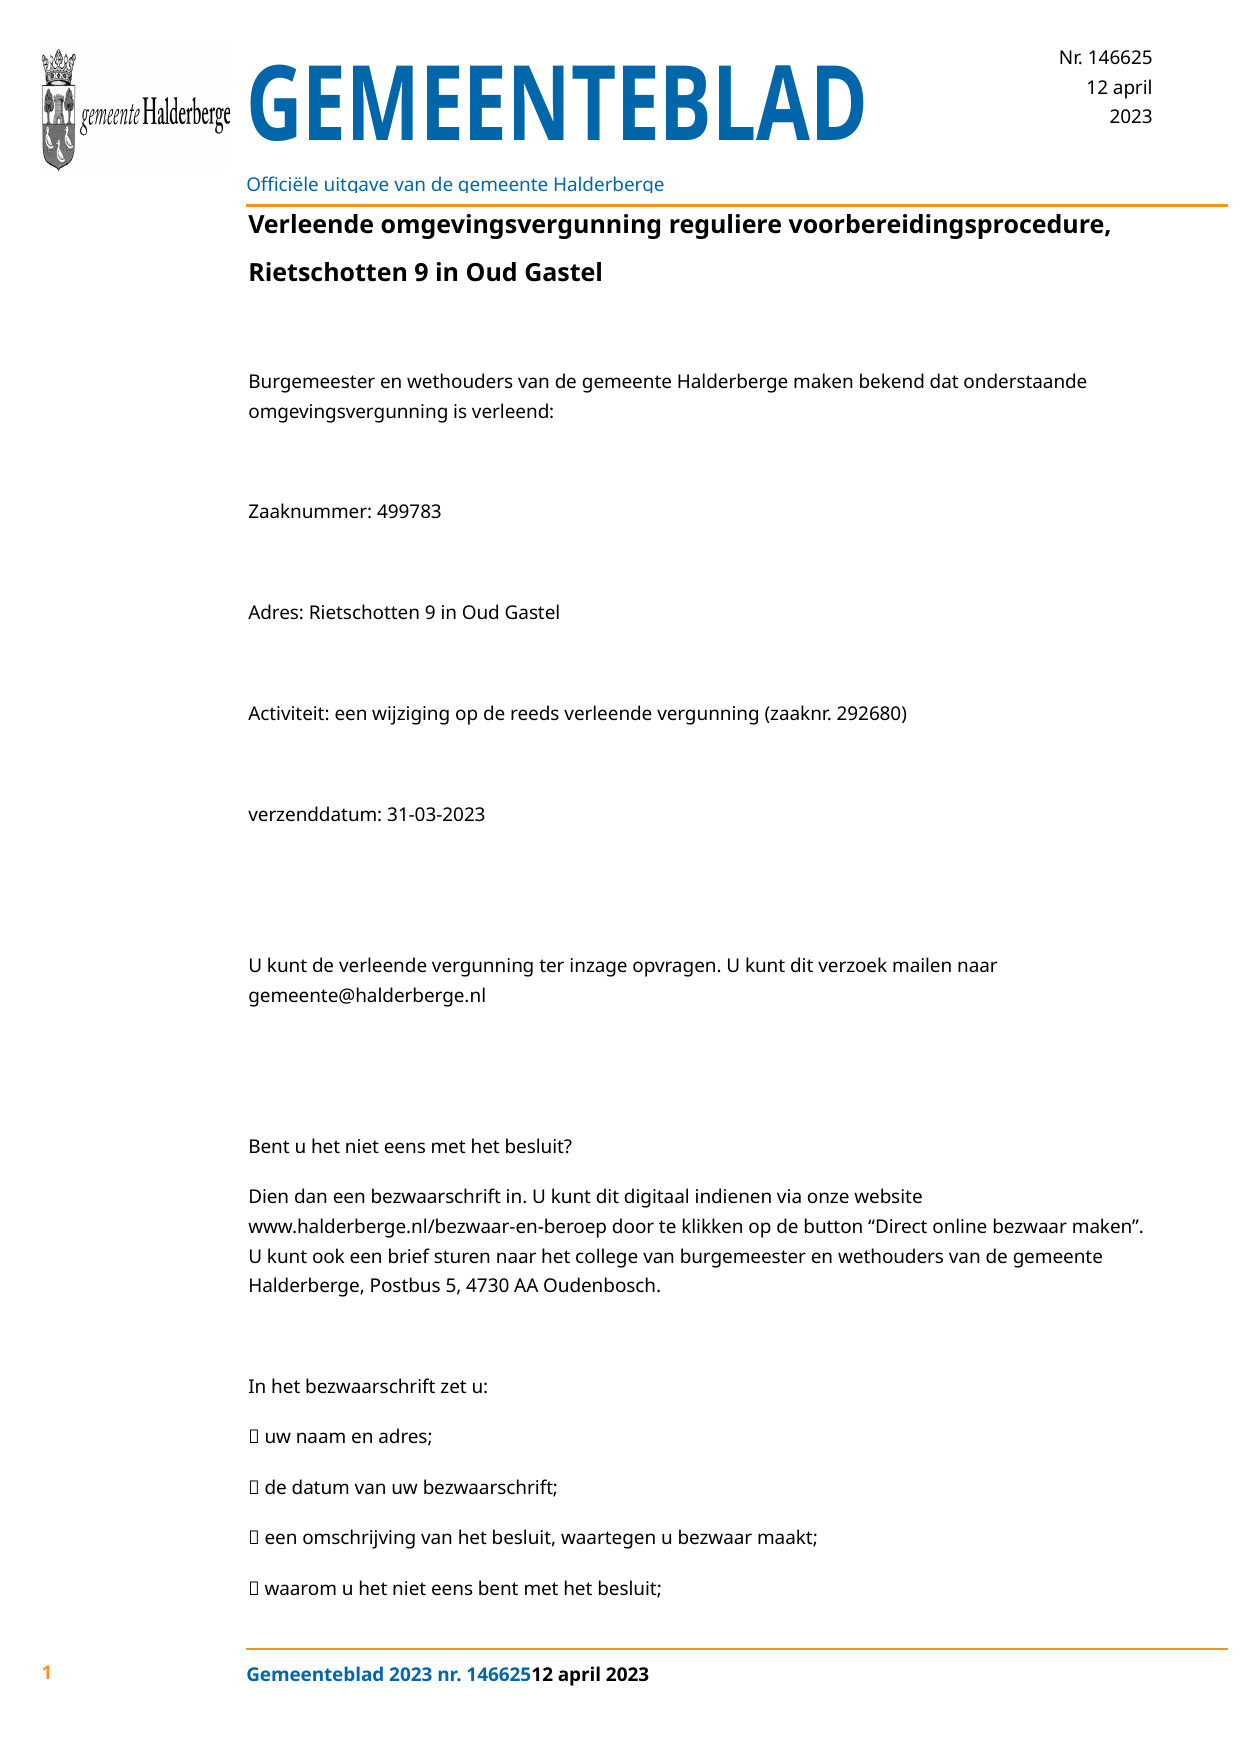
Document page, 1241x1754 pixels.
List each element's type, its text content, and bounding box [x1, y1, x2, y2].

text Activiteit: een wijziging op de reeds verleende vergunning (zaaknr. 292680) [248, 700, 1152, 726]
text Zaaknummer: 499783 [248, 499, 1152, 524]
picture [41, 47, 231, 172]
text  uw naam en adres; [248, 1424, 1152, 1449]
text  een omschrijving van het besluit, waartegen u bezwaar maakt; [248, 1524, 1152, 1550]
text verzenddatum: 31-03-2023 [248, 801, 1152, 827]
text Verleende omgevingsvergunning reguliere voorbereidingsprocedure, Rietschotten 9 in Oud Gastel [248, 207, 1152, 288]
text In het bezwaarschrift zet u: [248, 1373, 1152, 1399]
text  waarom u het niet eens bent met het besluit; [248, 1575, 1152, 1601]
text Bent u het niet eens met het besluit? [248, 1133, 1152, 1159]
text Burgemeester en wethouders van de gemeente Halderberge maken bekend dat onderstaande omgevingsvergunning is verleend: [248, 368, 1152, 424]
text  de datum van uw bezwaarschrift; [248, 1474, 1152, 1500]
text Adres: Rietschotten 9 in Oud Gastel [248, 599, 1152, 625]
text Dien dan een bezwaarschrift in. U kunt dit digitaal indienen via onze website www.halderberge.nl/bezwaar-en-beroep door te klikken op de button “Direct online bezwaar maken”. U kunt ook een brief sturen naar het college van burgemeester en wethouders van de gemeente Halderberge, Postbus 5, 4730 AA Oudenbosch. [248, 1184, 1152, 1298]
text U kunt de verleende vergunning ter inzage opvragen. U kunt dit verzoek mailen naar gemeente@halderberge.nl [248, 952, 1152, 1008]
